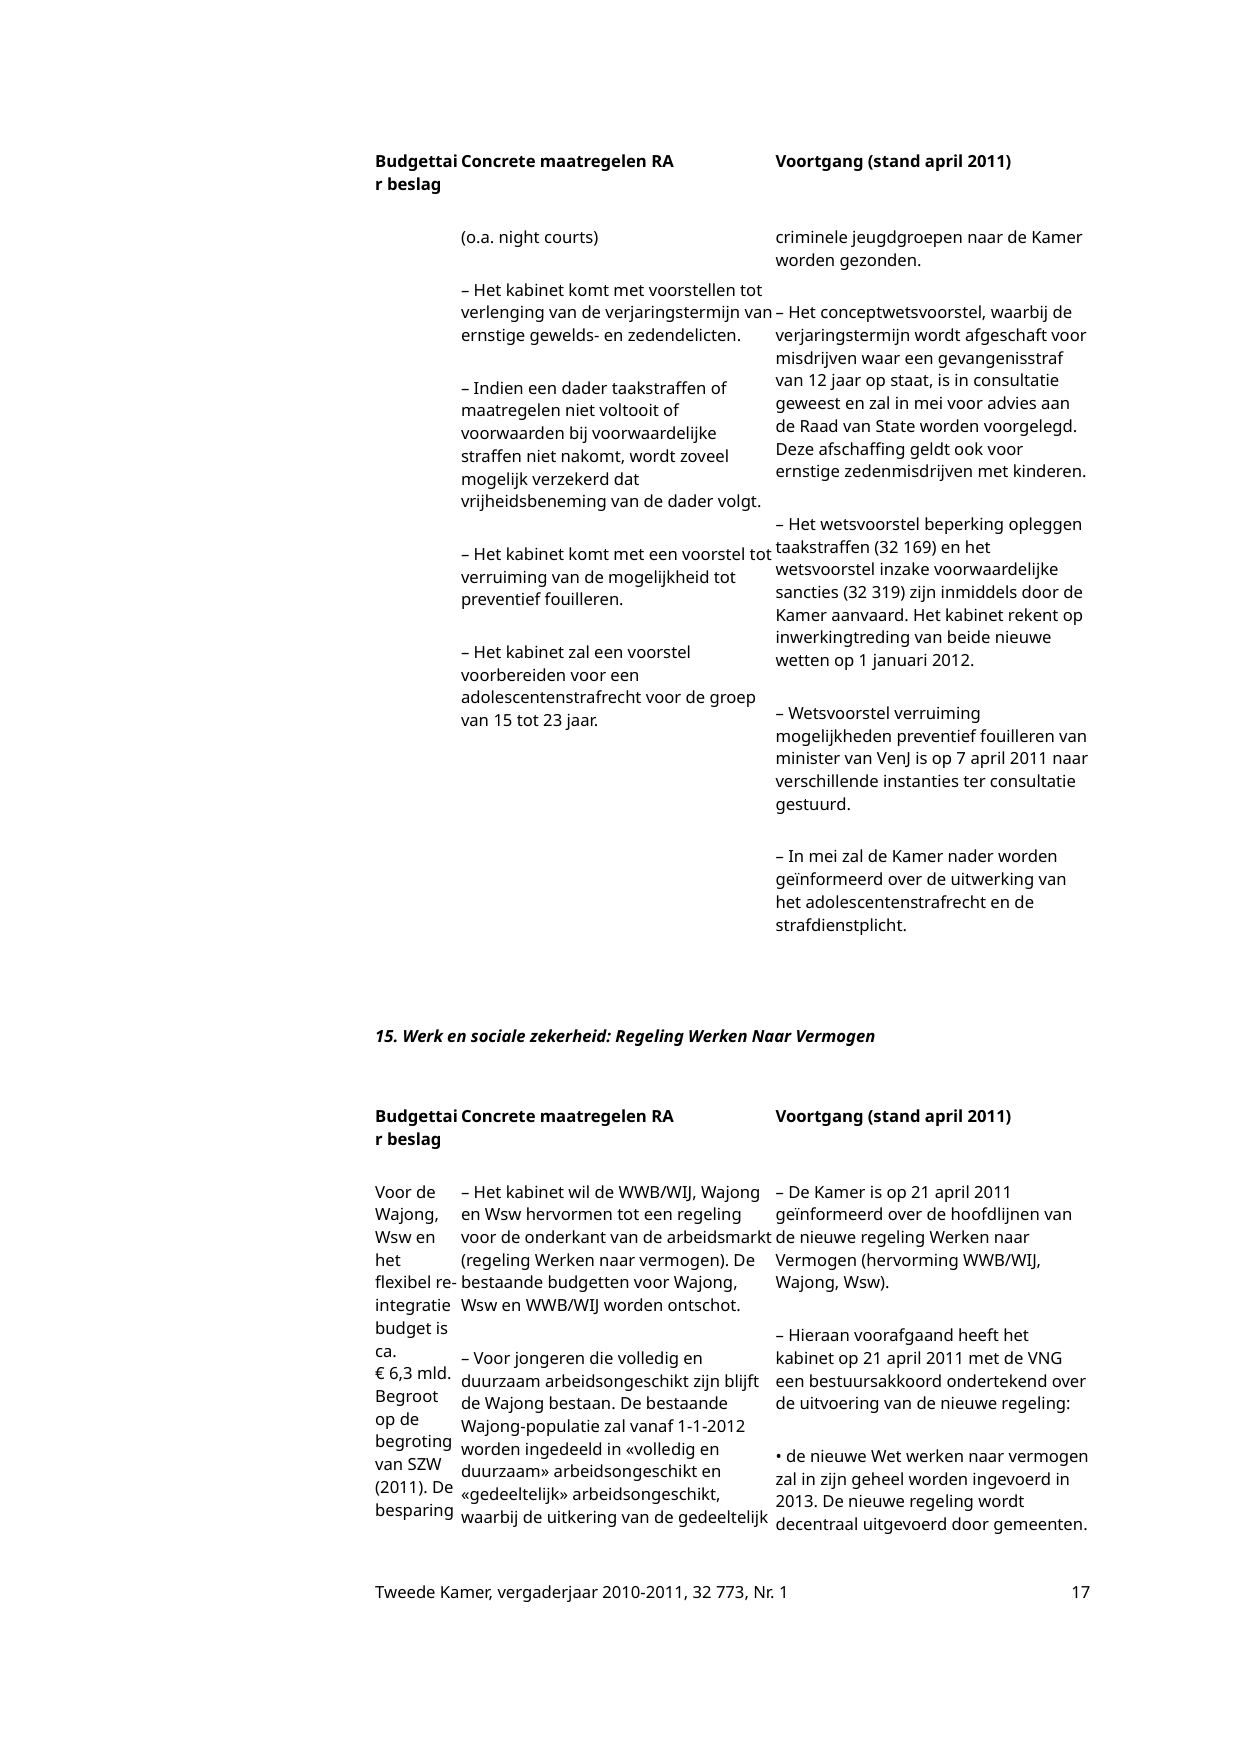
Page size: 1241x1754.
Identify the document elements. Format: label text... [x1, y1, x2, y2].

table_header Concrete maatregelen RA [461, 1105, 775, 1180]
table_header Budgettair beslag [375, 150, 461, 225]
table_cell (o.a. night courts) – Het kabinet komt met voorstellen tot verlenging van de verjaringstermijn van ernstige gewelds- en zedendelicten. – Indien een dader taakstraffen of maatregelen niet voltooit of voorwaarden bij voorwaardelijke straffen niet nakomt, wordt zoveel mogelijk verzekerd dat vrijheidsbeneming van de dader volgt. – Het kabinet komt met een voorstel tot verruiming van de mogelijkheid tot preventief fouilleren. – Het kabinet zal een voorstel voorbereiden voor een adolescentenstrafrecht voor de groep van 15 tot 23 jaar. [461, 225, 775, 966]
table_cell criminele jeugdgroepen naar de Kamer worden gezonden. – Het conceptwetsvoorstel, waarbij de verjaringstermijn wordt afgeschaft voor misdrijven waar een gevangenisstraf van 12 jaar op staat, is in consultatie geweest en zal in mei voor advies aan de Raad van State worden voorgelegd. Deze afschaffing geldt ook voor ernstige zedenmisdrijven met kinderen. – Het wetsvoorstel beperking opleggen taakstraffen (32 169) en het wetsvoorstel inzake voorwaardelijke sancties (32 319) zijn inmiddels door de Kamer aanvaard. Het kabinet rekent op inwerkingtreding van beide nieuwe wetten op 1 januari 2012. – Wetsvoorstel verruiming mogelijkheden preventief fouilleren van minister van VenJ is op 7 april 2011 naar verschillende instanties ter consultatie gestuurd. – In mei zal de Kamer nader worden geïnformeerd over de uitwerking van het adolescentenstrafrecht en de strafdienstplicht. [775, 225, 1090, 966]
table_cell Voor de Wajong, Wsw en het flexibel re-integratiebudget is ca. € 6,3 mld. Begroot op de begroting van SZW (2011). De besparing [375, 1180, 461, 1536]
table_header Voortgang (stand april 2011) [775, 150, 1090, 225]
table_cell – De Kamer is op 21 april 2011 geïnformeerd over de hoofdlijnen van de nieuwe regeling Werken naar Vermogen (hervorming WWB/WIJ, Wajong, Wsw). – Hieraan voorafgaand heeft het kabinet op 21 april 2011 met de VNG een bestuursakkoord ondertekend over de uitvoering van de nieuwe regeling: • de nieuwe Wet werken naar vermogen zal in zijn geheel worden ingevoerd in 2013. De nieuwe regeling wordt decentraal uitgevoerd door gemeenten. [775, 1180, 1090, 1536]
table_header Concrete maatregelen RA [461, 150, 775, 225]
text 15. Werk en sociale zekerheid: Regeling Werken Naar Vermogen [375, 1024, 1090, 1047]
table_header Budgettair beslag [375, 1105, 461, 1180]
table_header Voortgang (stand april 2011) [775, 1105, 1090, 1180]
table_cell – Het kabinet wil de WWB/WIJ, Wajong en Wsw hervormen tot een regeling voor de onderkant van de arbeidsmarkt (regeling Werken naar vermogen). De bestaande budgetten voor Wajong, Wsw en WWB/WIJ worden ontschot. – Voor jongeren die volledig en duurzaam arbeidsongeschikt zijn blijft de Wajong bestaan. De bestaande Wajong-populatie zal vanaf 1-1-2012 worden ingedeeld in «volledig en duurzaam» arbeidsongeschikt en «gedeeltelijk» arbeidsongeschikt, waarbij de uitkering van de gedeeltelijk [461, 1180, 775, 1536]
table_cell [375, 225, 461, 966]
